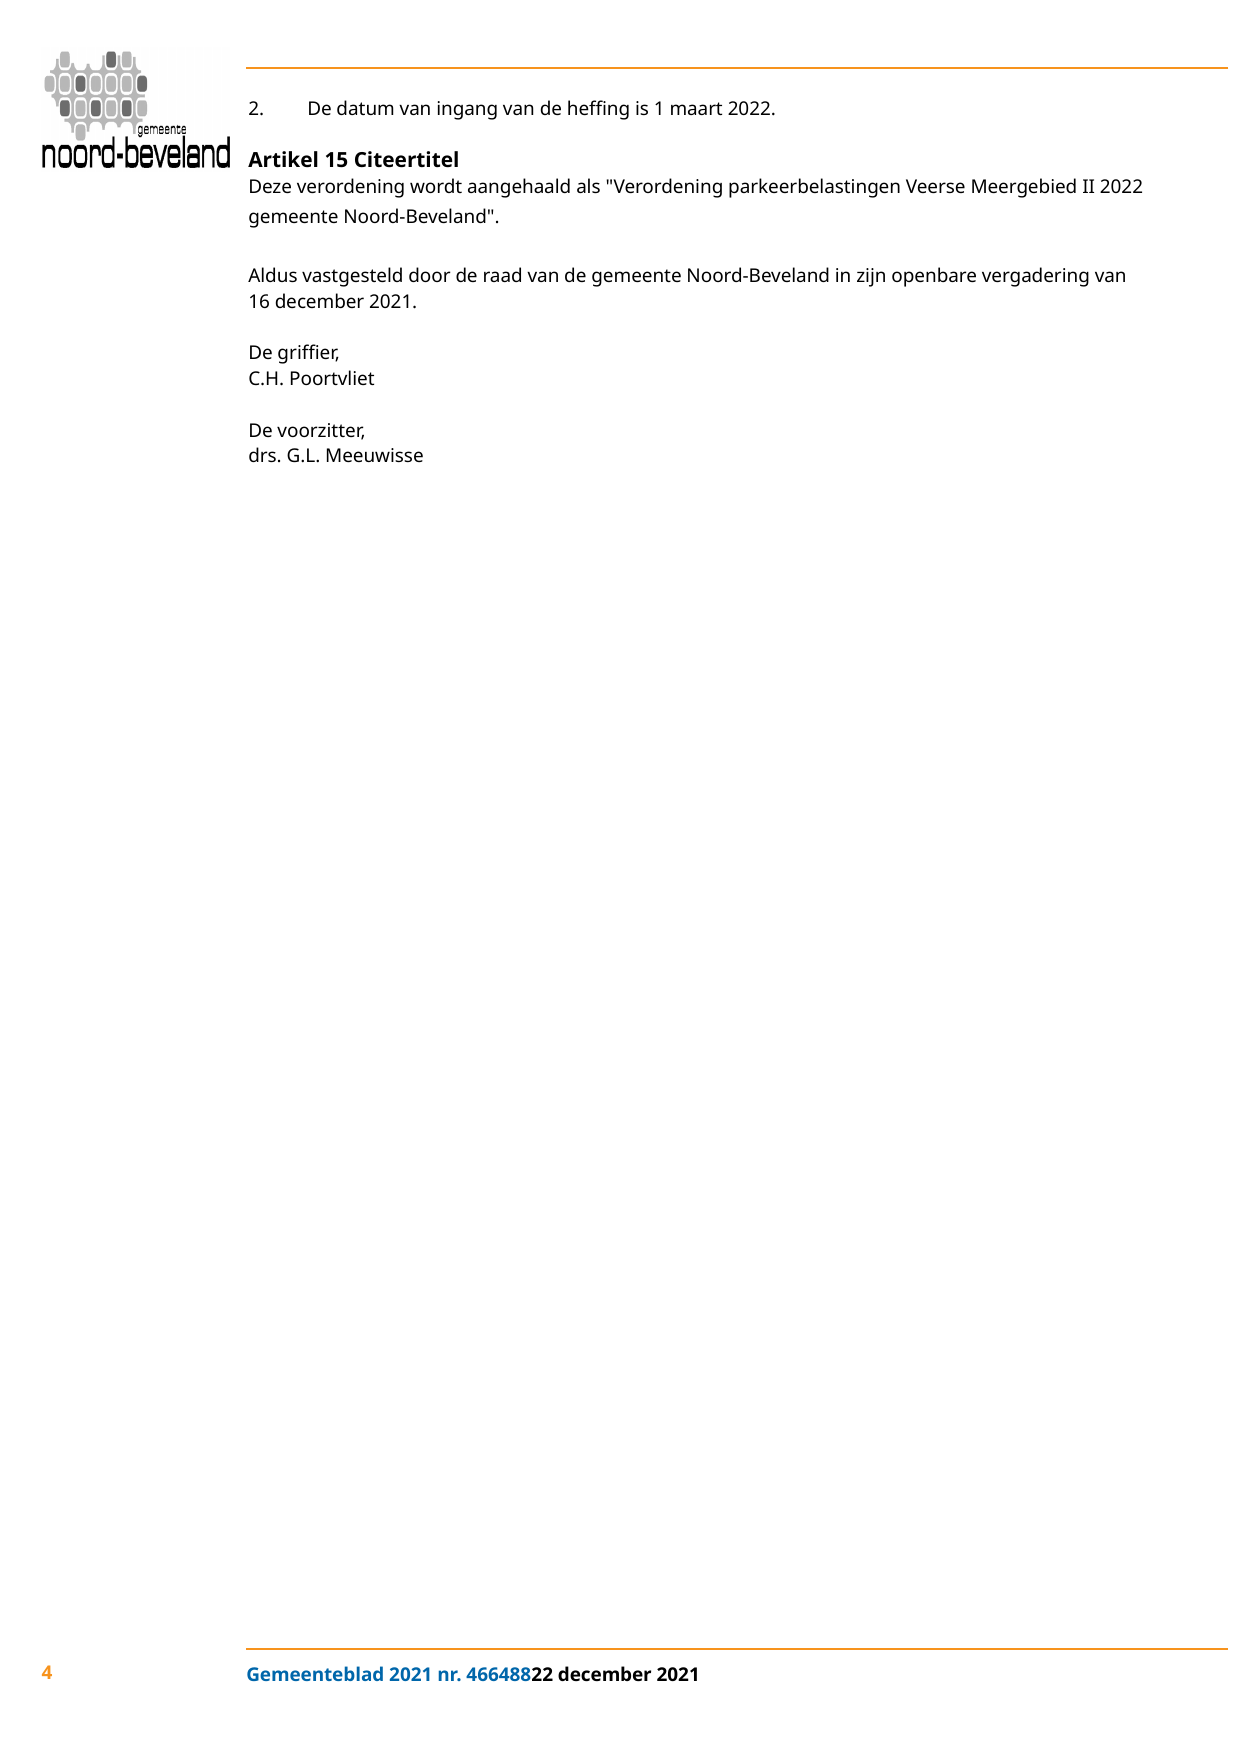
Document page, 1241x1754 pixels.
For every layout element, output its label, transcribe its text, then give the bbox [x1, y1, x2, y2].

text De griffier, [248, 339, 1152, 365]
list De datum van ingang van de heffing is 1 maart 2022. [248, 95, 1152, 121]
picture [41, 47, 231, 172]
text Deze verordening wordt aangehaald als "Verordening parkeerbelastingen Veerse Meergebied II 2022 gemeente Noord-Beveland". [248, 174, 1152, 229]
text Aldus vastgesteld door de raad van de gemeente Noord-Beveland in zijn openbare vergadering van 16 december 2021. [248, 262, 1152, 314]
text De voorzitter, [248, 417, 1152, 442]
text Artikel 15 Citeertitel [248, 145, 1152, 174]
text drs. G.L. Meeuwisse [248, 442, 1152, 468]
text C.H. Poortvliet [248, 365, 1152, 391]
